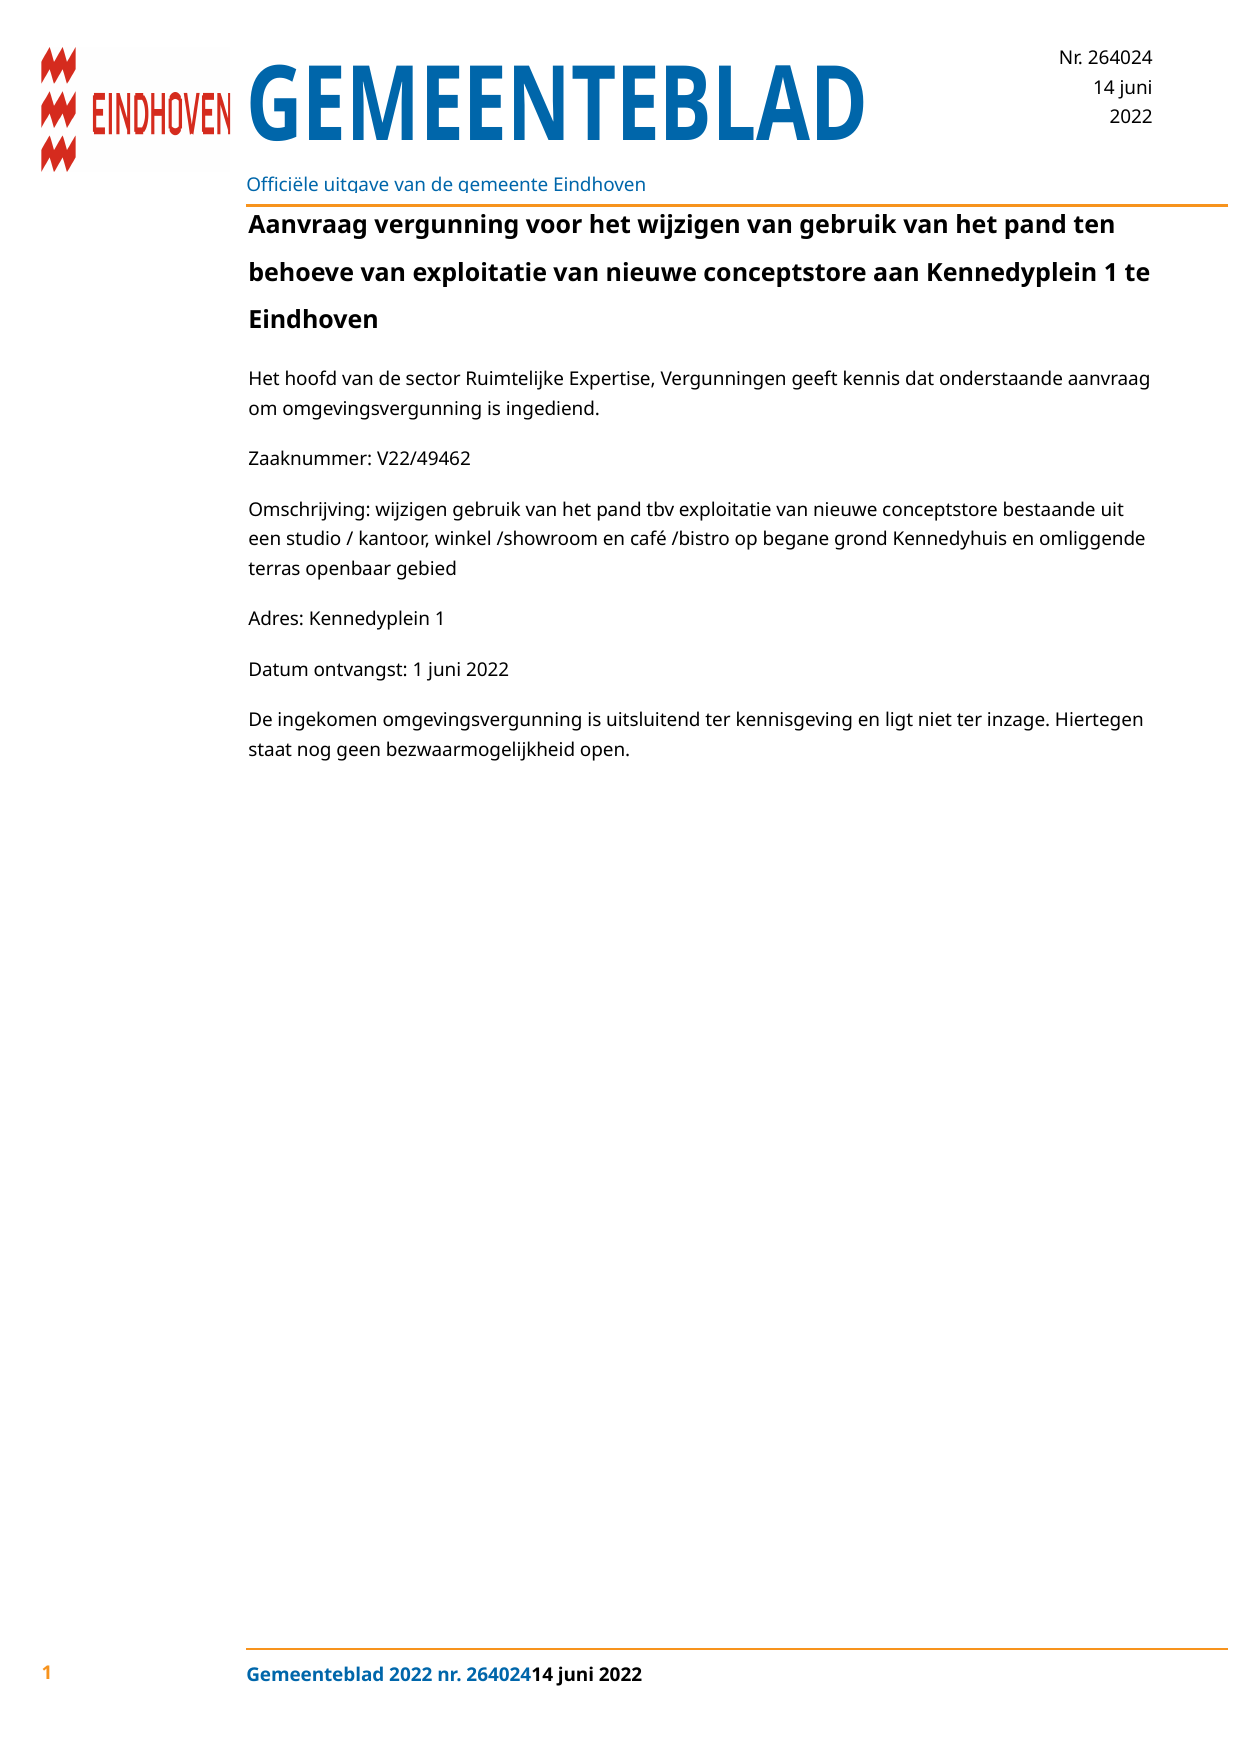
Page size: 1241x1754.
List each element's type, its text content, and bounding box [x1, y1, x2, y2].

text Adres: Kennedyplein 1 [248, 606, 1152, 631]
text Datum ontvangst: 1 juni 2022 [248, 656, 1152, 682]
text Het hoofd van de sector Ruimtelijke Expertise, Vergunningen geeft kennis dat onderstaande aanvraag om omgevingsvergunning is ingediend. [248, 366, 1152, 421]
text De ingekomen omgevingsvergunning is uitsluitend ter kennisgeving en ligt niet ter inzage. Hiertegen staat nog geen bezwaarmogelijkheid open. [248, 706, 1152, 762]
picture [41, 47, 231, 172]
text Zaaknummer: V22/49462 [248, 446, 1152, 471]
text Aanvraag vergunning voor het wijzigen van gebruik van het pand ten behoeve van exploitatie van nieuwe conceptstore aan Kennedyplein 1 te Eindhoven [248, 207, 1152, 336]
text Omschrijving: wijzigen gebruik van het pand tbv exploitatie van nieuwe conceptstore bestaande uit een studio / kantoor, winkel /showroom en café /bistro op begane grond Kennedyhuis en omliggende terras openbaar gebied [248, 496, 1152, 581]
